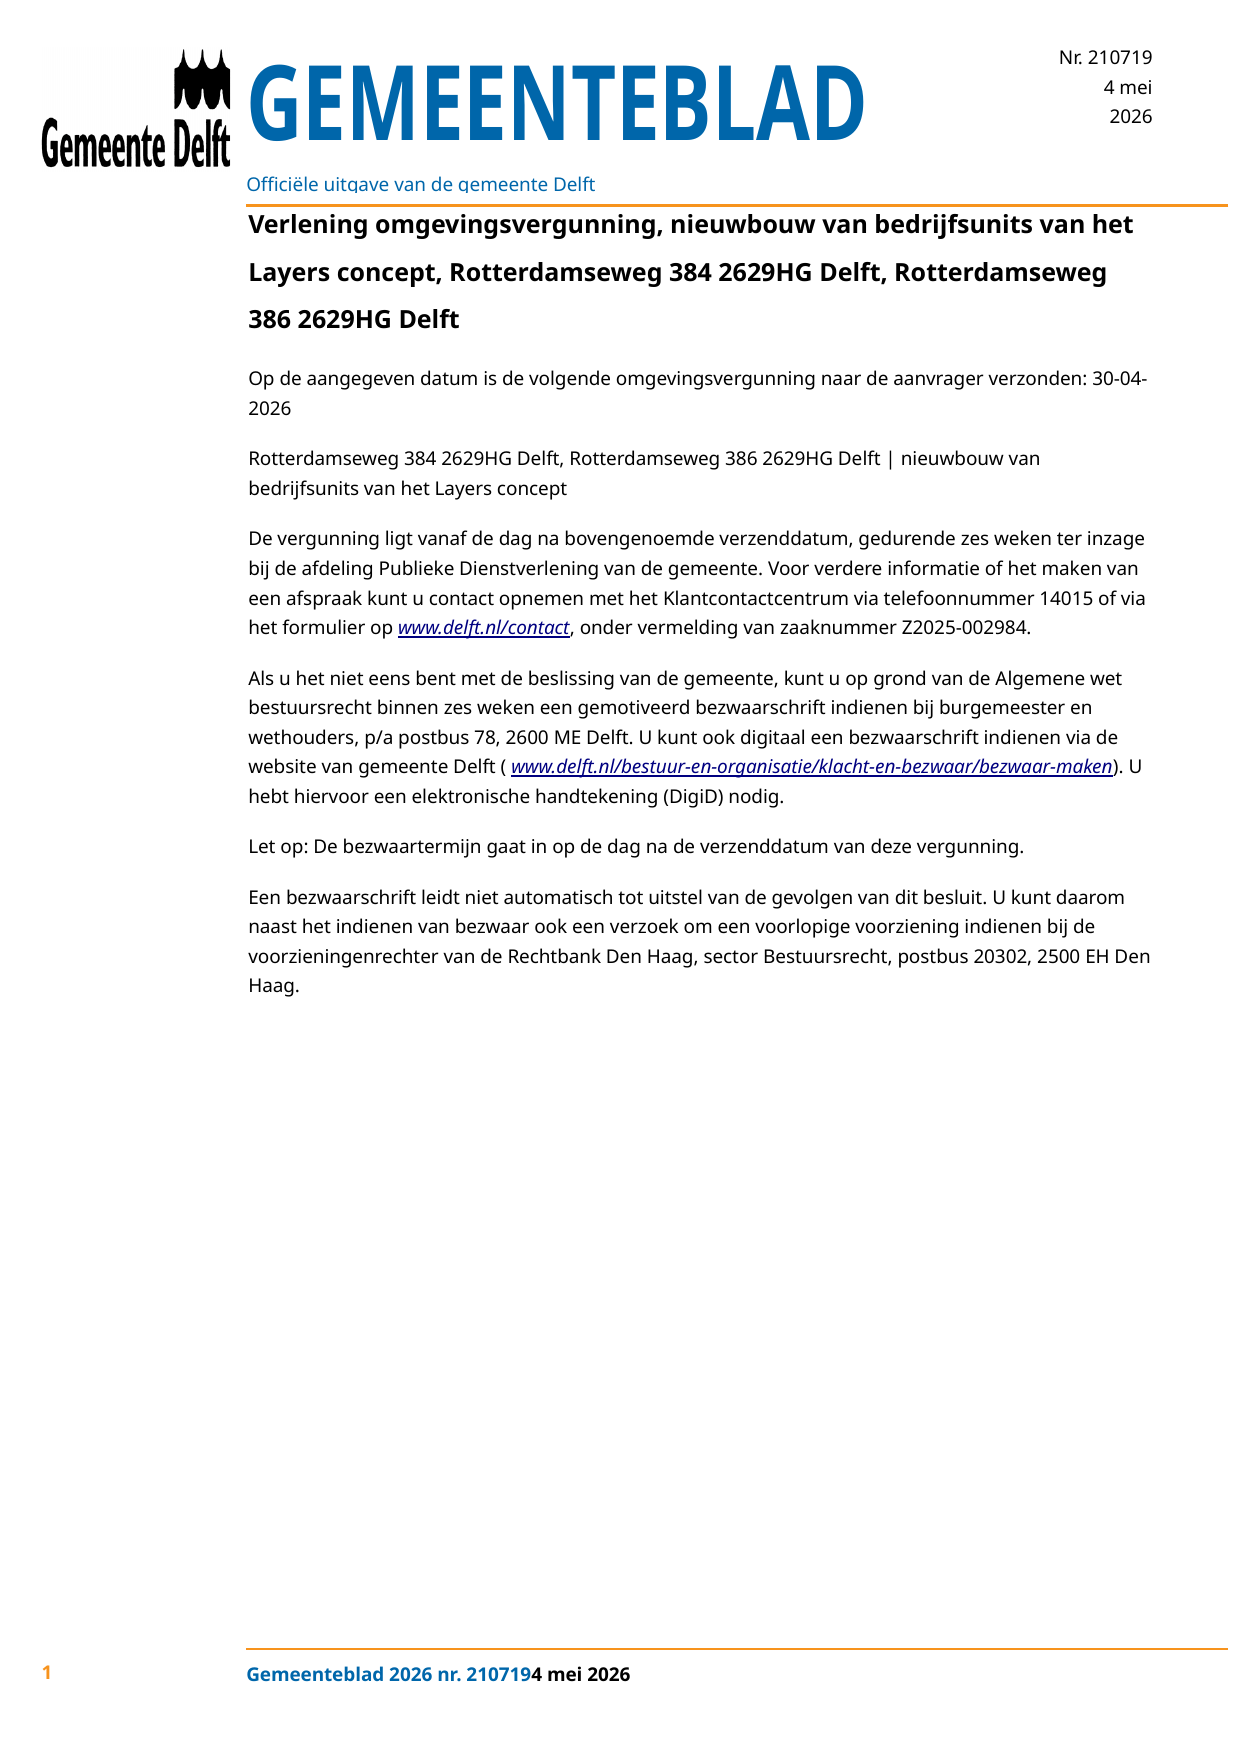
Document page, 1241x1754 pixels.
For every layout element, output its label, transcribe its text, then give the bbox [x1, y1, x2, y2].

text Verlening omgevingsvergunning, nieuwbouw van bedrijfsunits van het Layers concept, Rotterdamseweg 384 2629HG Delft, Rotterdamseweg 386 2629HG Delft [248, 207, 1152, 336]
picture [41, 47, 231, 172]
text Op de aangegeven datum is de volgende omgevingsvergunning naar de aanvrager verzonden: 30-04-2026 [248, 366, 1152, 421]
text Een bezwaarschrift leidt niet automatisch tot uitstel van de gevolgen van dit besluit. U kunt daarom naast het indienen van bezwaar ook een verzoek om een voorlopige voorziening indienen bij de voorzieningenrechter van de Rechtbank Den Haag, sector Bestuursrecht, postbus 20302, 2500 EH Den Haag. [248, 884, 1152, 998]
text Let op: De bezwaartermijn gaat in op de dag na de verzenddatum van deze vergunning. [248, 833, 1152, 859]
text De vergunning ligt vanaf de dag na bovengenoemde verzenddatum, gedurende zes weken ter inzage bij de afdeling Publieke Dienstverlening van de gemeente. Voor verdere informatie of het maken van een afspraak kunt u contact opnemen met het Klantcontactcentrum via telefoonnummer 14015 of via het formulier op www.delft.nl/contact, onder vermelding van zaaknummer Z2025-002984. [248, 526, 1152, 640]
text Als u het niet eens bent met de beslissing van de gemeente, kunt u op grond van de Algemene wet bestuursrecht binnen zes weken een gemotiveerd bezwaarschrift indienen bij burgemeester en wethouders, p/a postbus 78, 2600 ME Delft. U kunt ook digitaal een bezwaarschrift indienen via de website van gemeente Delft ( www.delft.nl/bestuur-en-organisatie/klacht-en-bezwaar/bezwaar-maken). U hebt hiervoor een elektronische handtekening (DigiD) nodig. [248, 665, 1152, 809]
text Rotterdamseweg 384 2629HG Delft, Rotterdamseweg 386 2629HG Delft | nieuwbouw van bedrijfsunits van het Layers concept [248, 446, 1152, 501]
